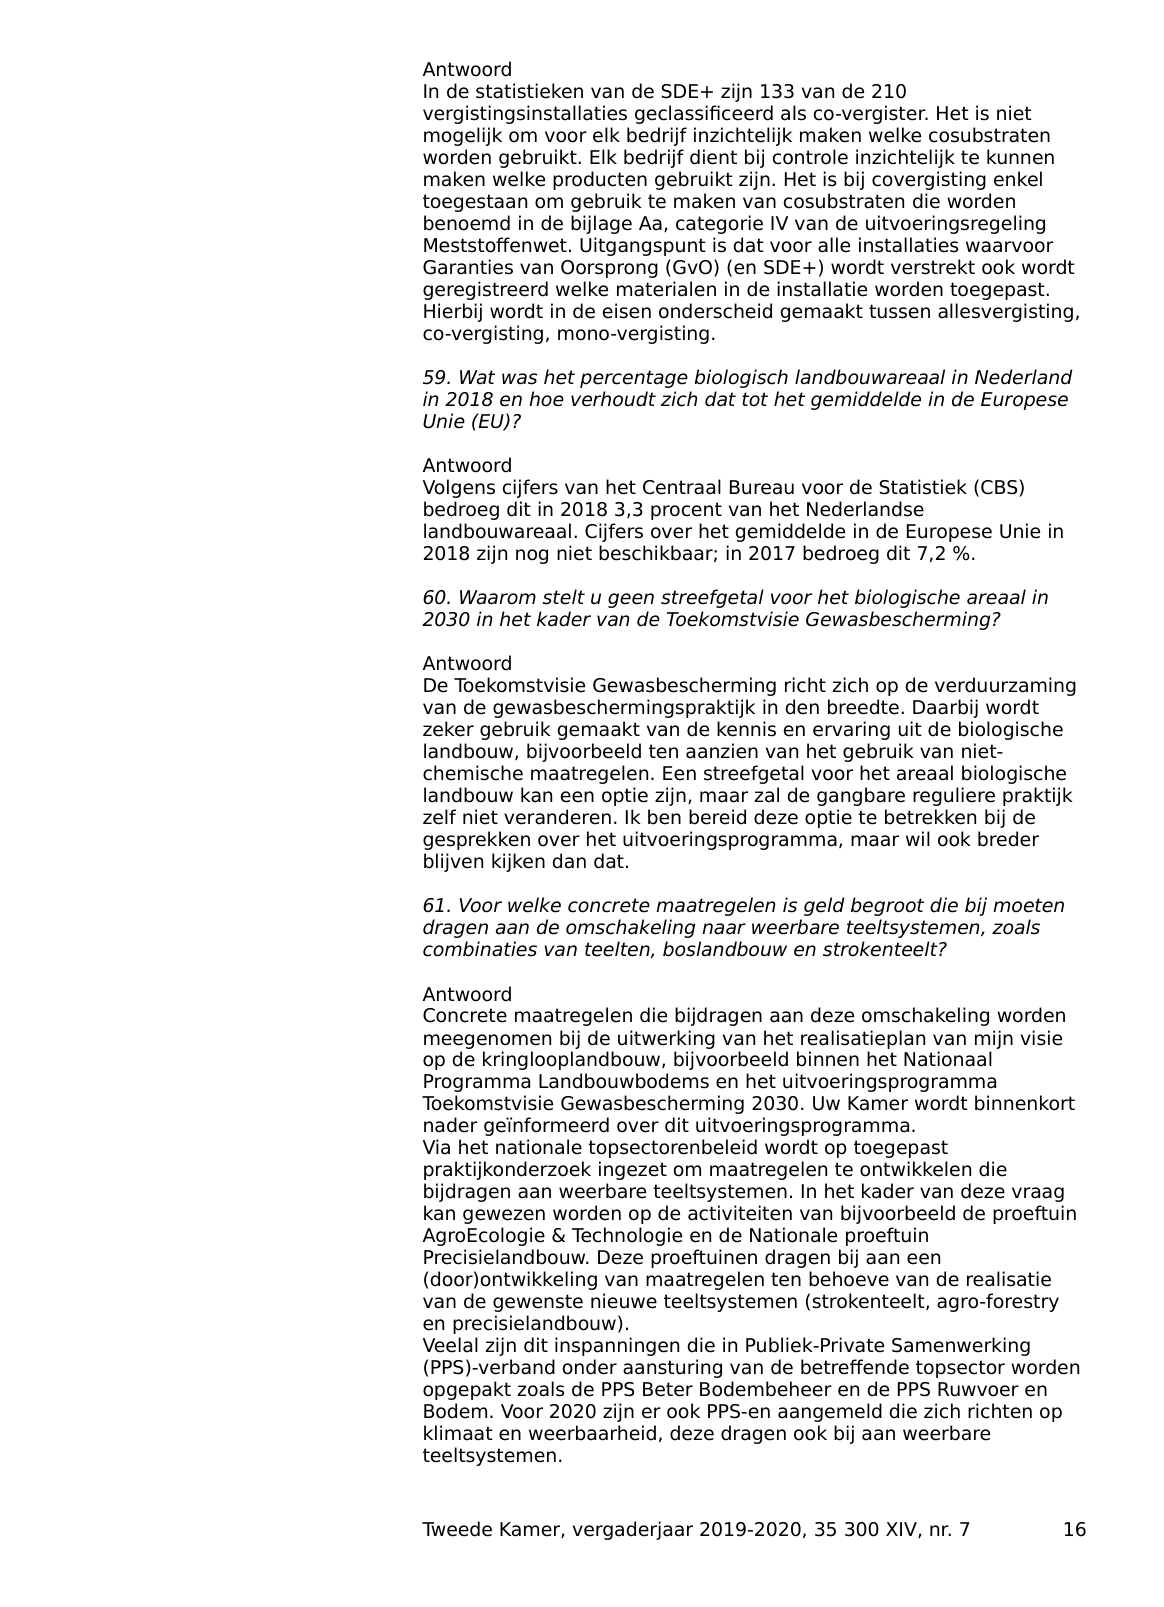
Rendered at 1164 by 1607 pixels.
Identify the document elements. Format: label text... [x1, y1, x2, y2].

text 59. Wat was het percentage biologisch landbouwareaal in Nederland in 2018 en hoe verhoudt zich dat tot het gemiddelde in de Europese Unie (EU)? [422, 367, 1087, 433]
text Via het nationale topsectorenbeleid wordt op toegepast praktijkonderzoek ingezet om maatregelen te ontwikkelen die bijdragen aan weerbare teeltsystemen. In het kader van deze vraag kan gewezen worden op de activiteiten van bijvoorbeeld de proeftuin AgroEcologie & Technologie en de Nationale proeftuin Precisielandbouw. Deze proeftuinen dragen bij aan een (door)ontwikkeling van maatregelen ten behoeve van de realisatie van de gewenste nieuwe teeltsystemen (strokenteelt, agro-forestry en precisielandbouw). [422, 1137, 1087, 1335]
text Veelal zijn dit inspanningen die in Publiek-Private Samenwerking (PPS)-verband onder aansturing van de betreffende topsector worden opgepakt zoals de PPS Beter Bodembeheer en de PPS Ruwvoer en Bodem. Voor 2020 zijn er ook PPS-en aangemeld die zich richten op klimaat en weerbaarheid, deze dragen ook bij aan weerbare teeltsystemen. [422, 1335, 1087, 1467]
text Volgens cijfers van het Centraal Bureau voor de Statistiek (CBS) bedroeg dit in 2018 3,3 procent van het Nederlandse landbouwareaal. Cijfers over het gemiddelde in de Europese Unie in 2018 zijn nog niet beschikbaar; in 2017 bedroeg dit 7,2 %. [422, 477, 1087, 565]
text Antwoord [422, 983, 1087, 1005]
text Concrete maatregelen die bijdragen aan deze omschakeling worden meegenomen bij de uitwerking van het realisatieplan van mijn visie op de kringlooplandbouw, bijvoorbeeld binnen het Nationaal Programma Landbouwbodems en het uitvoeringsprogramma Toekomstvisie Gewasbescherming 2030. Uw Kamer wordt binnenkort nader geïnformeerd over dit uitvoeringsprogramma. [422, 1005, 1087, 1137]
text 61. Voor welke concrete maatregelen is geld begroot die bij moeten dragen aan de omschakeling naar weerbare teeltsystemen, zoals combinaties van teelten, boslandbouw en strokenteelt? [422, 895, 1087, 961]
text Antwoord [422, 653, 1087, 675]
text De Toekomstvisie Gewasbescherming richt zich op de verduurzaming van de gewasbeschermingspraktijk in den breedte. Daarbij wordt zeker gebruik gemaakt van de kennis en ervaring uit de biologische landbouw, bijvoorbeeld ten aanzien van het gebruik van niet-chemische maatregelen. Een streefgetal voor het areaal biologische landbouw kan een optie zijn, maar zal de gangbare reguliere praktijk zelf niet veranderen. Ik ben bereid deze optie te betrekken bij de gesprekken over het uitvoeringsprogramma, maar wil ook breder blijven kijken dan dat. [422, 675, 1087, 873]
text 60. Waarom stelt u geen streefgetal voor het biologische areaal in 2030 in het kader van de Toekomstvisie Gewasbescherming? [422, 587, 1087, 631]
text Antwoord [422, 59, 1087, 81]
text Antwoord [422, 455, 1087, 477]
text In de statistieken van de SDE+ zijn 133 van de 210 vergistingsinstallaties geclassificeerd als co-vergister. Het is niet mogelijk om voor elk bedrijf inzichtelijk maken welke cosubstraten worden gebruikt. Elk bedrijf dient bij controle inzichtelijk te kunnen maken welke producten gebruikt zijn. Het is bij covergisting enkel toegestaan om gebruik te maken van cosubstraten die worden benoemd in de bijlage Aa, categorie IV van de uitvoeringsregeling Meststoffenwet. Uitgangspunt is dat voor alle installaties waarvoor Garanties van Oorsprong (GvO) (en SDE+) wordt verstrekt ook wordt geregistreerd welke materialen in de installatie worden toegepast. Hierbij wordt in de eisen onderscheid gemaakt tussen allesvergisting, co-vergisting, mono-vergisting. [422, 81, 1087, 345]
